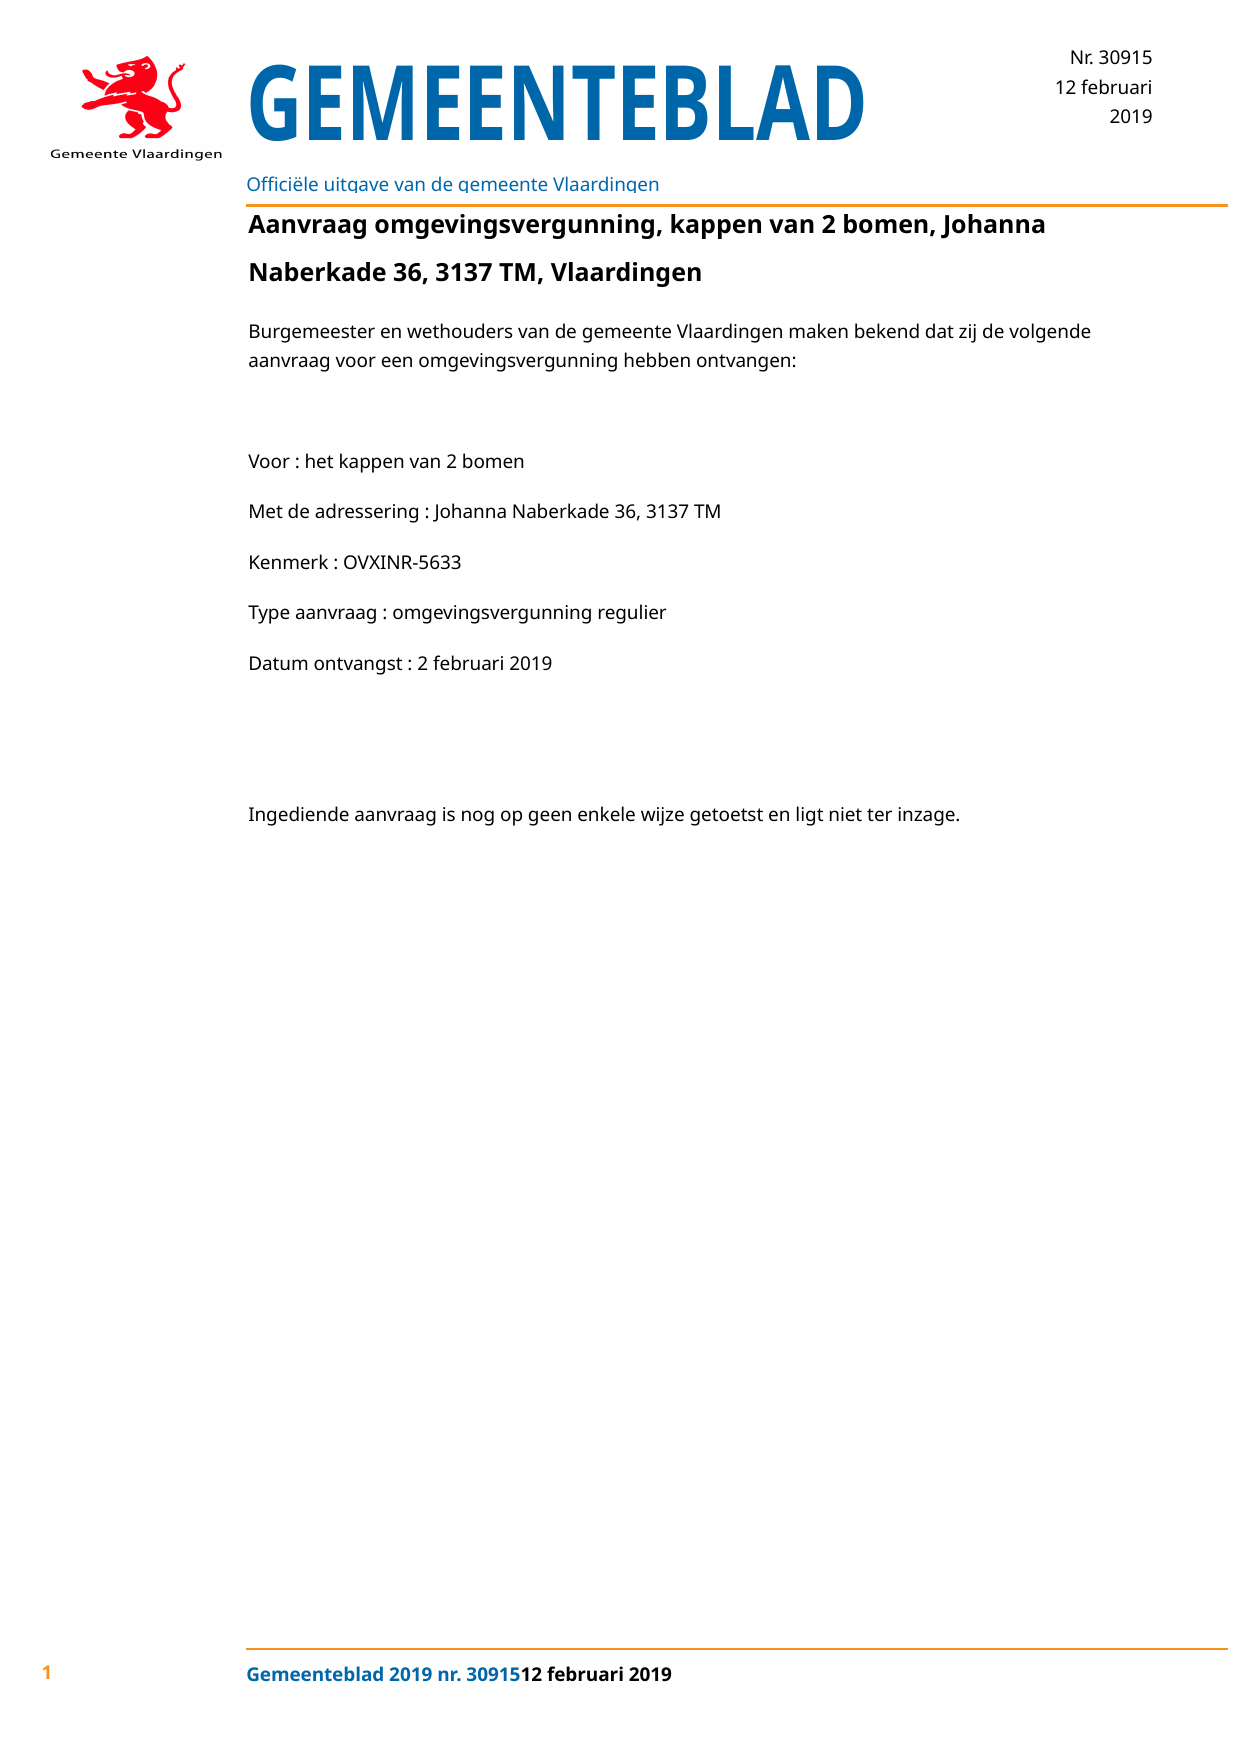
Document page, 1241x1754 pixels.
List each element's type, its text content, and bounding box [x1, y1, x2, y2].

text Type aanvraag : omgevingsvergunning regulier [248, 599, 1152, 625]
text Voor : het kappen van 2 bomen [248, 448, 1152, 474]
text Met de adressering : Johanna Naberkade 36, 3137 TM [248, 499, 1152, 524]
text Aanvraag omgevingsvergunning, kappen van 2 bomen, Johanna Naberkade 36, 3137 TM, Vlaardingen [248, 207, 1152, 288]
text Burgemeester en wethouders van de gemeente Vlaardingen maken bekend dat zij de volgende aanvraag voor een omgevingsvergunning hebben ontvangen: [248, 318, 1152, 373]
text Datum ontvangst : 2 februari 2019 [248, 650, 1152, 676]
text Ingediende aanvraag is nog op geen enkele wijze getoetst en ligt niet ter inzage. [248, 801, 1152, 827]
text Kenmerk : OVXINR-5633 [248, 549, 1152, 575]
picture [41, 47, 231, 172]
